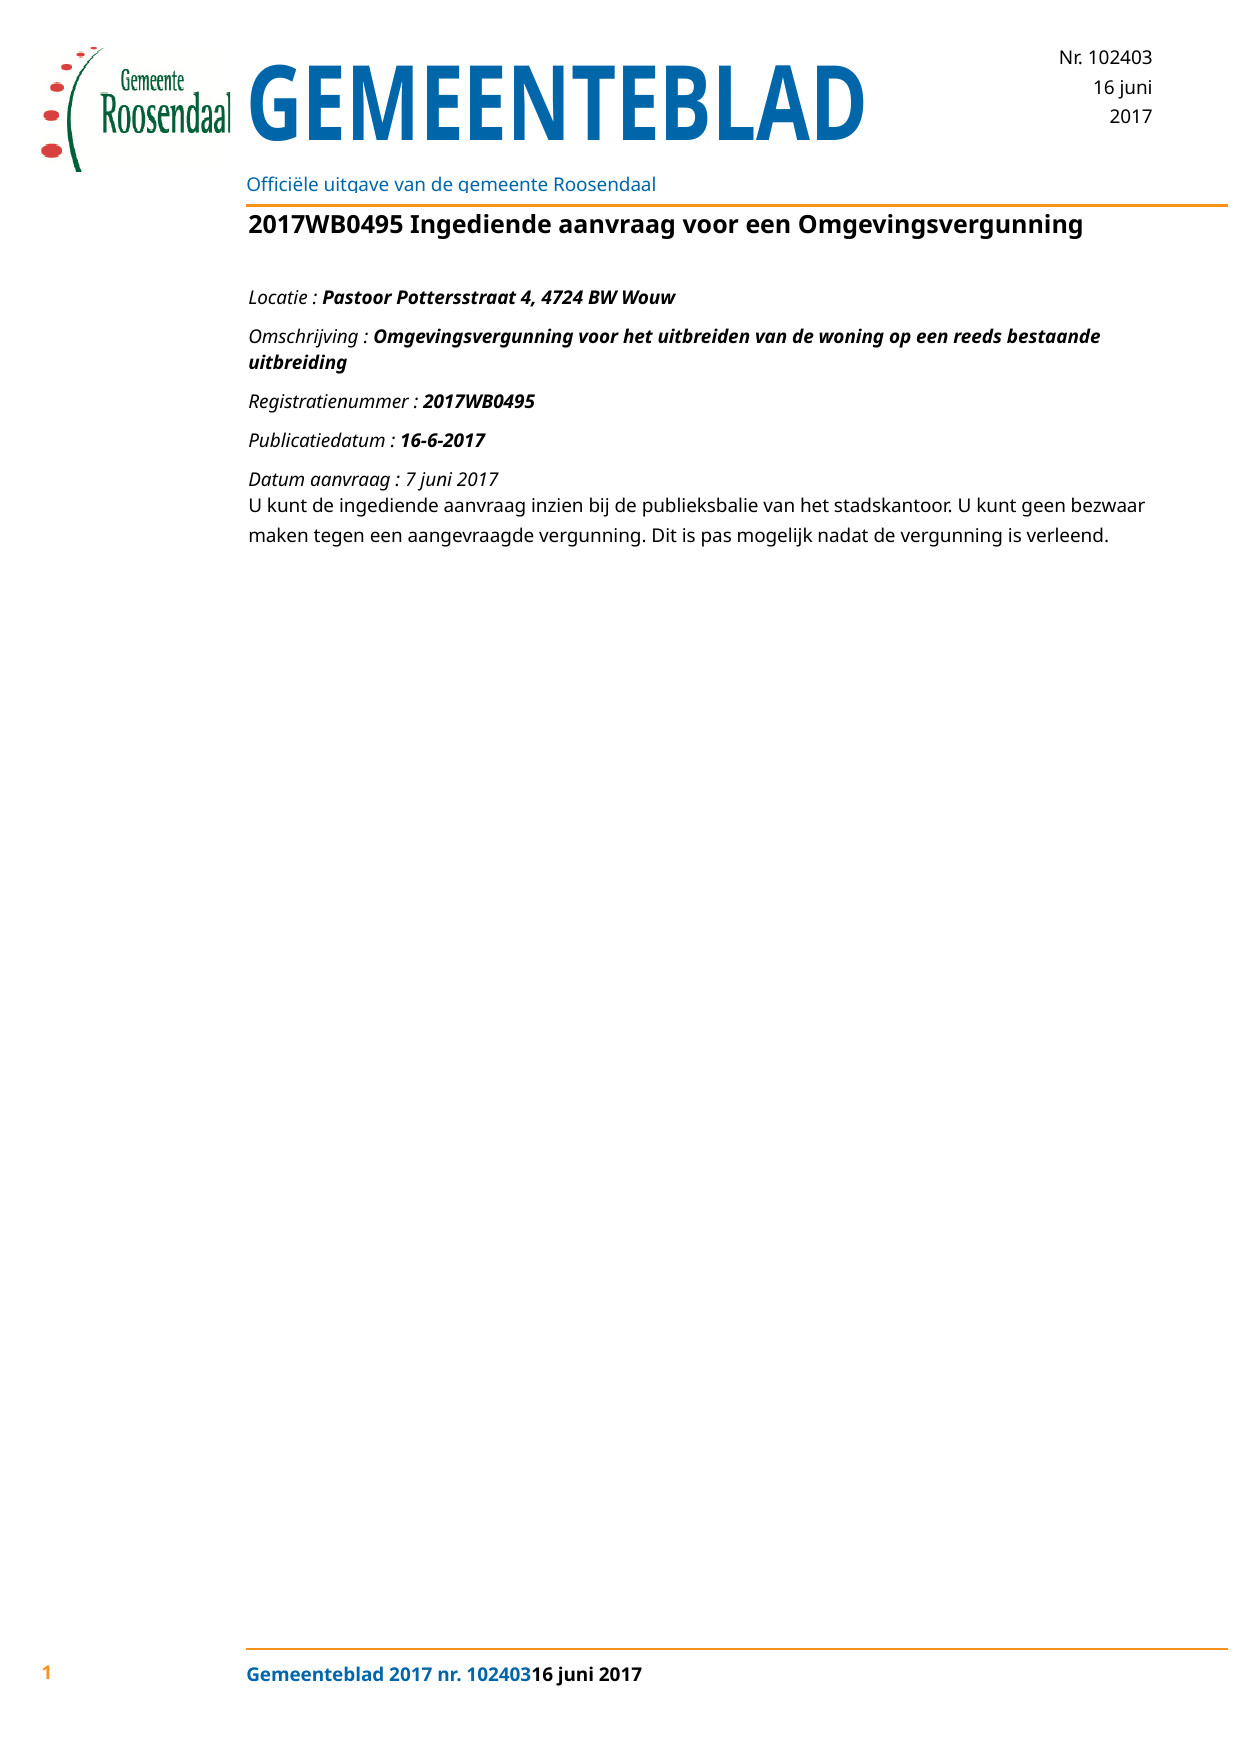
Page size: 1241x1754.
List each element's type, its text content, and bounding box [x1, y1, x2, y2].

text Omschrijving : Omgevingsvergunning voor het uitbreiden van de woning op een reeds bestaande uitbreiding [248, 323, 1152, 374]
text Publicatiedatum : 16-6-2017 [248, 427, 1152, 453]
text U kunt de ingediende aanvraag inzien bij de publieksbalie van het stadskantoor. U kunt geen bezwaar maken tegen een aangevraagde vergunning. Dit is pas mogelijk nadat de vergunning is verleend. [248, 492, 1152, 548]
text Registratienummer : 2017WB0495 [248, 388, 1152, 414]
text Locatie : Pastoor Pottersstraat 4, 4724 BW Wouw [248, 284, 1152, 309]
text 2017WB0495 Ingediende aanvraag voor een Omgevingsvergunning [248, 207, 1152, 241]
text Datum aanvraag : 7 juni 2017 [248, 467, 1152, 492]
picture [41, 47, 231, 172]
